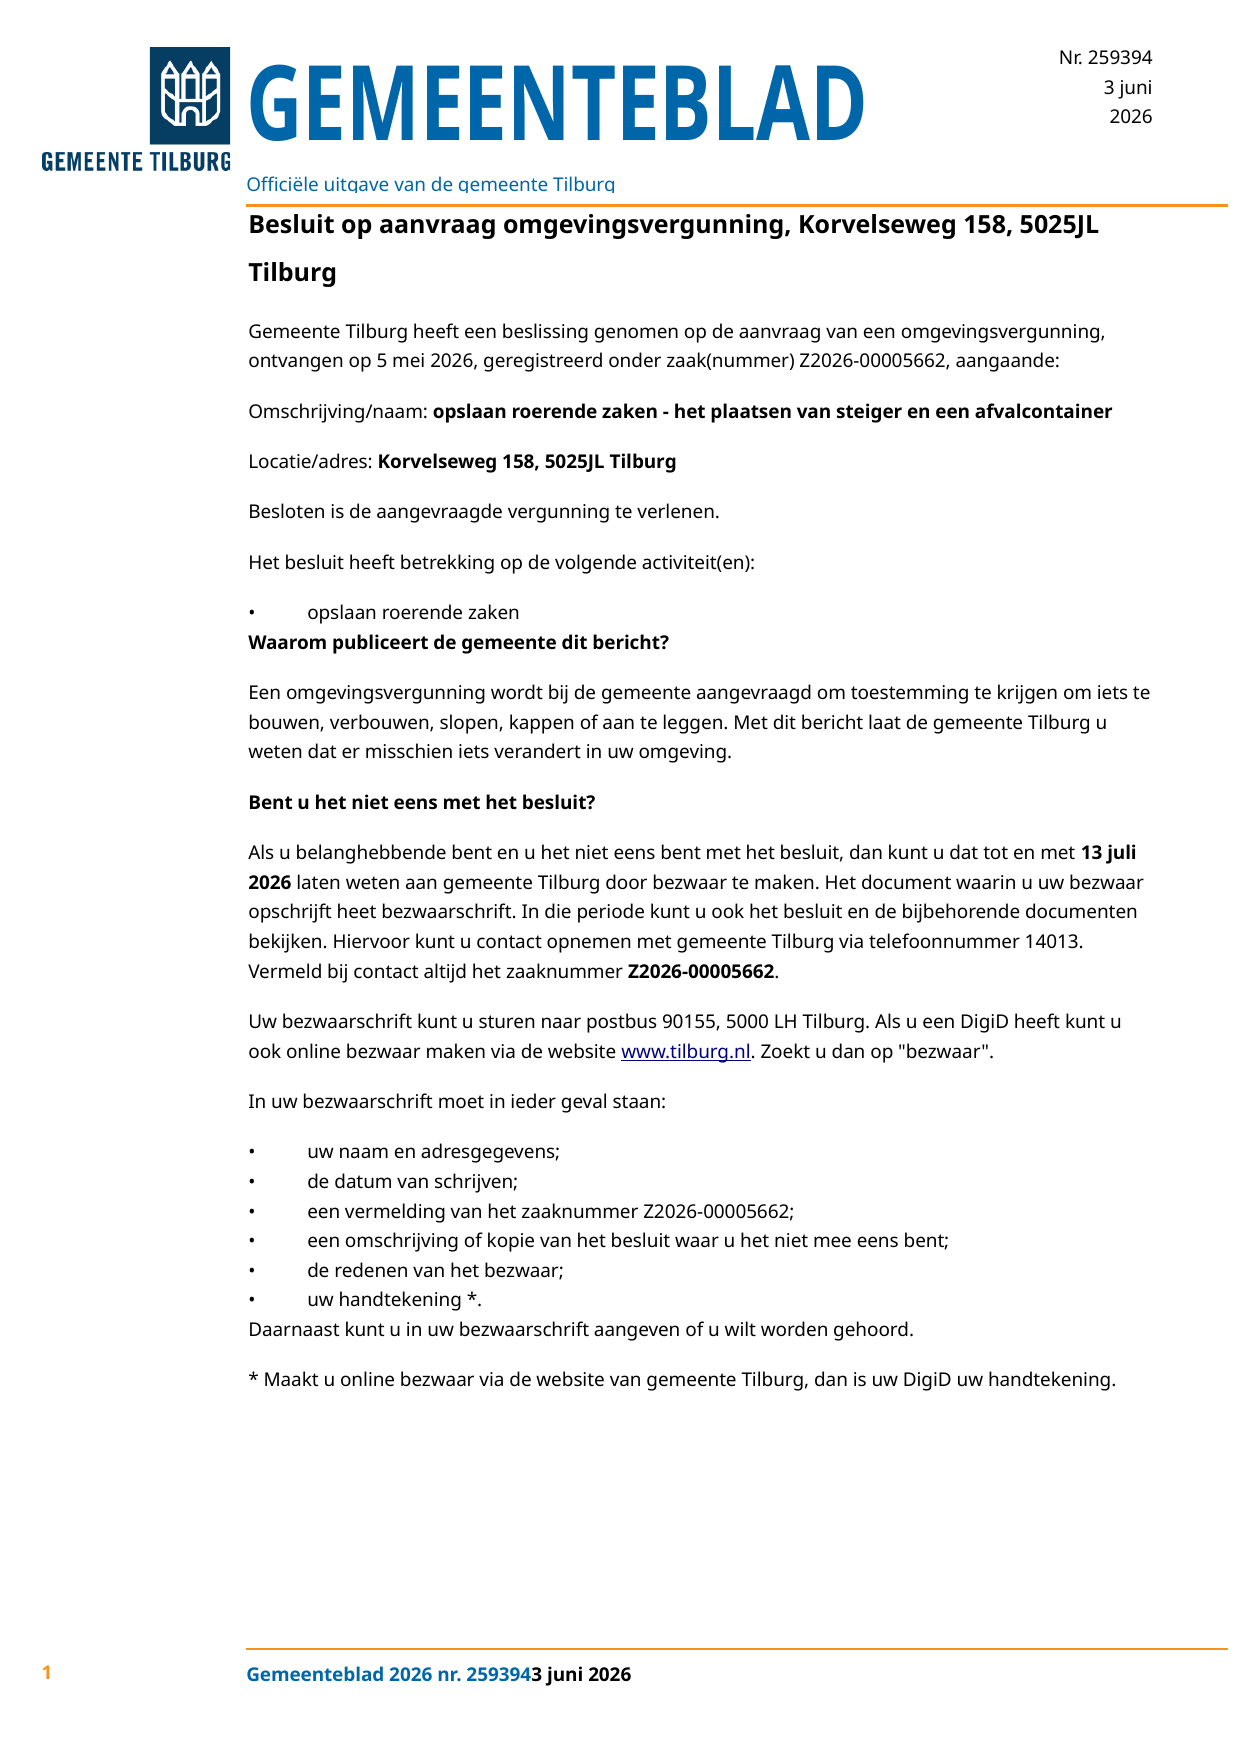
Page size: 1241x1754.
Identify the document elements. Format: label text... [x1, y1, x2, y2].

text Bent u het niet eens met het besluit? [248, 789, 1152, 815]
list uw handtekening *. [248, 1287, 1152, 1312]
text Besloten is de aangevraagde vergunning te verlenen. [248, 499, 1152, 524]
list de redenen van het bezwaar; [248, 1257, 1152, 1283]
text Waarom publiceert de gemeente dit bericht? [248, 629, 1152, 655]
text Omschrijving/naam: opslaan roerende zaken - het plaatsen van steiger en een afvalcontainer [248, 398, 1152, 424]
text Als u belanghebbende bent en u het niet eens bent met het besluit, dan kunt u dat tot en met 13 juli 2026 laten weten aan gemeente Tilburg door bezwaar te maken. Het document waarin u uw bezwaar opschrijft heet bezwaarschrift. In die periode kunt u ook het besluit en de bijbehorende documenten bekijken. Hiervoor kunt u contact opnemen met gemeente Tilburg via telefoonnummer 14013. Vermeld bij contact altijd het zaaknummer Z2026-00005662. [248, 839, 1152, 984]
text Gemeente Tilburg heeft een beslissing genomen op de aanvraag van een omgevingsvergunning, ontvangen op 5 mei 2026, geregistreerd onder zaak(nummer) Z2026-00005662, aangaande: [248, 318, 1152, 373]
text Daarnaast kunt u in uw bezwaarschrift aangeven of u wilt worden gehoord. [248, 1316, 1152, 1342]
list opslaan roerende zaken [248, 599, 1152, 625]
text Besluit op aanvraag omgevingsvergunning, Korvelseweg 158, 5025JL Tilburg [248, 207, 1152, 288]
text In uw bezwaarschrift moet in ieder geval staan: [248, 1088, 1152, 1114]
picture [41, 47, 231, 172]
text * Maakt u online bezwaar via de website van gemeente Tilburg, dan is uw DigiD uw handtekening. [248, 1367, 1152, 1392]
list uw naam en adresgegevens; [248, 1139, 1152, 1164]
list een vermelding van het zaaknummer Z2026-00005662; [248, 1198, 1152, 1224]
list de datum van schrijven; [248, 1168, 1152, 1194]
list een omschrijving of kopie van het besluit waar u het niet mee eens bent; [248, 1227, 1152, 1253]
text Het besluit heeft betrekking op de volgende activiteit(en): [248, 549, 1152, 575]
text Uw bezwaarschrift kunt u sturen naar postbus 90155, 5000 LH Tilburg. Als u een DigiD heeft kunt u ook online bezwaar maken via de website www.tilburg.nl. Zoekt u dan op "bezwaar". [248, 1008, 1152, 1064]
text Locatie/adres: Korvelseweg 158, 5025JL Tilburg [248, 448, 1152, 474]
text Een omgevingsvergunning wordt bij de gemeente aangevraagd om toestemming te krijgen om iets te bouwen, verbouwen, slopen, kappen of aan te leggen. Met dit bericht laat de gemeente Tilburg u weten dat er misschien iets verandert in uw omgeving. [248, 679, 1152, 764]
